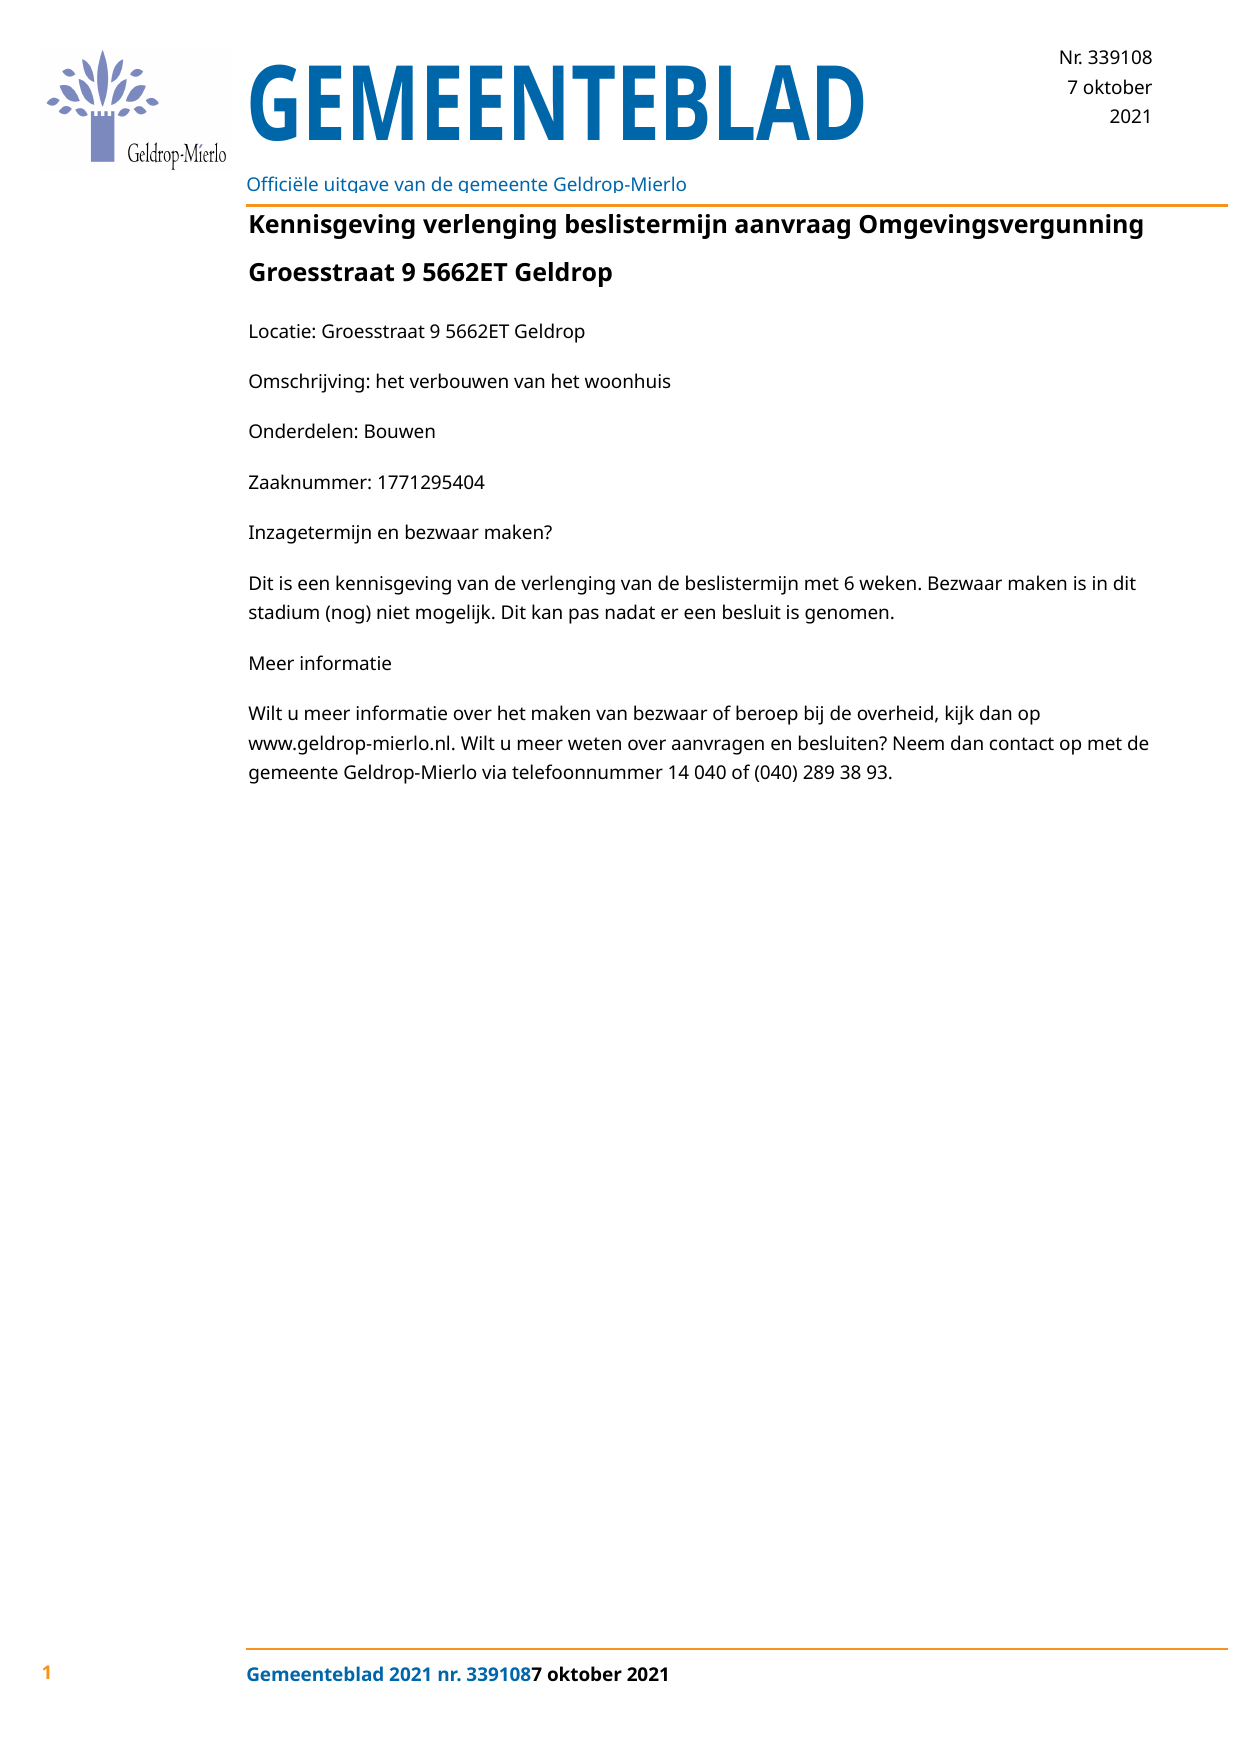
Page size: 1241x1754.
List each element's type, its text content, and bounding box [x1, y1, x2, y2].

text Locatie: Groesstraat 9 5662ET Geldrop [248, 318, 1152, 344]
text Onderdelen: Bouwen [248, 419, 1152, 444]
text Zaaknummer: 1771295404 [248, 469, 1152, 495]
text Meer informatie [248, 650, 1152, 676]
text Dit is een kennisgeving van de verlenging van de beslistermijn met 6 weken. Bezwaar maken is in dit stadium (nog) niet mogelijk. Dit kan pas nadat er een besluit is genomen. [248, 570, 1152, 625]
text Omschrijving: het verbouwen van het woonhuis [248, 368, 1152, 394]
text Kennisgeving verlenging beslistermijn aanvraag Omgevingsvergunning Groesstraat 9 5662ET Geldrop [248, 207, 1152, 288]
text Wilt u meer informatie over het maken van bezwaar of beroep bij de overheid, kijk dan op www.geldrop-mierlo.nl. Wilt u meer weten over aanvragen en besluiten? Neem dan contact op met de gemeente Geldrop-Mierlo via telefoonnummer 14 040 of (040) 289 38 93. [248, 700, 1152, 785]
picture [41, 47, 231, 172]
text Inzagetermijn en bezwaar maken? [248, 519, 1152, 545]
